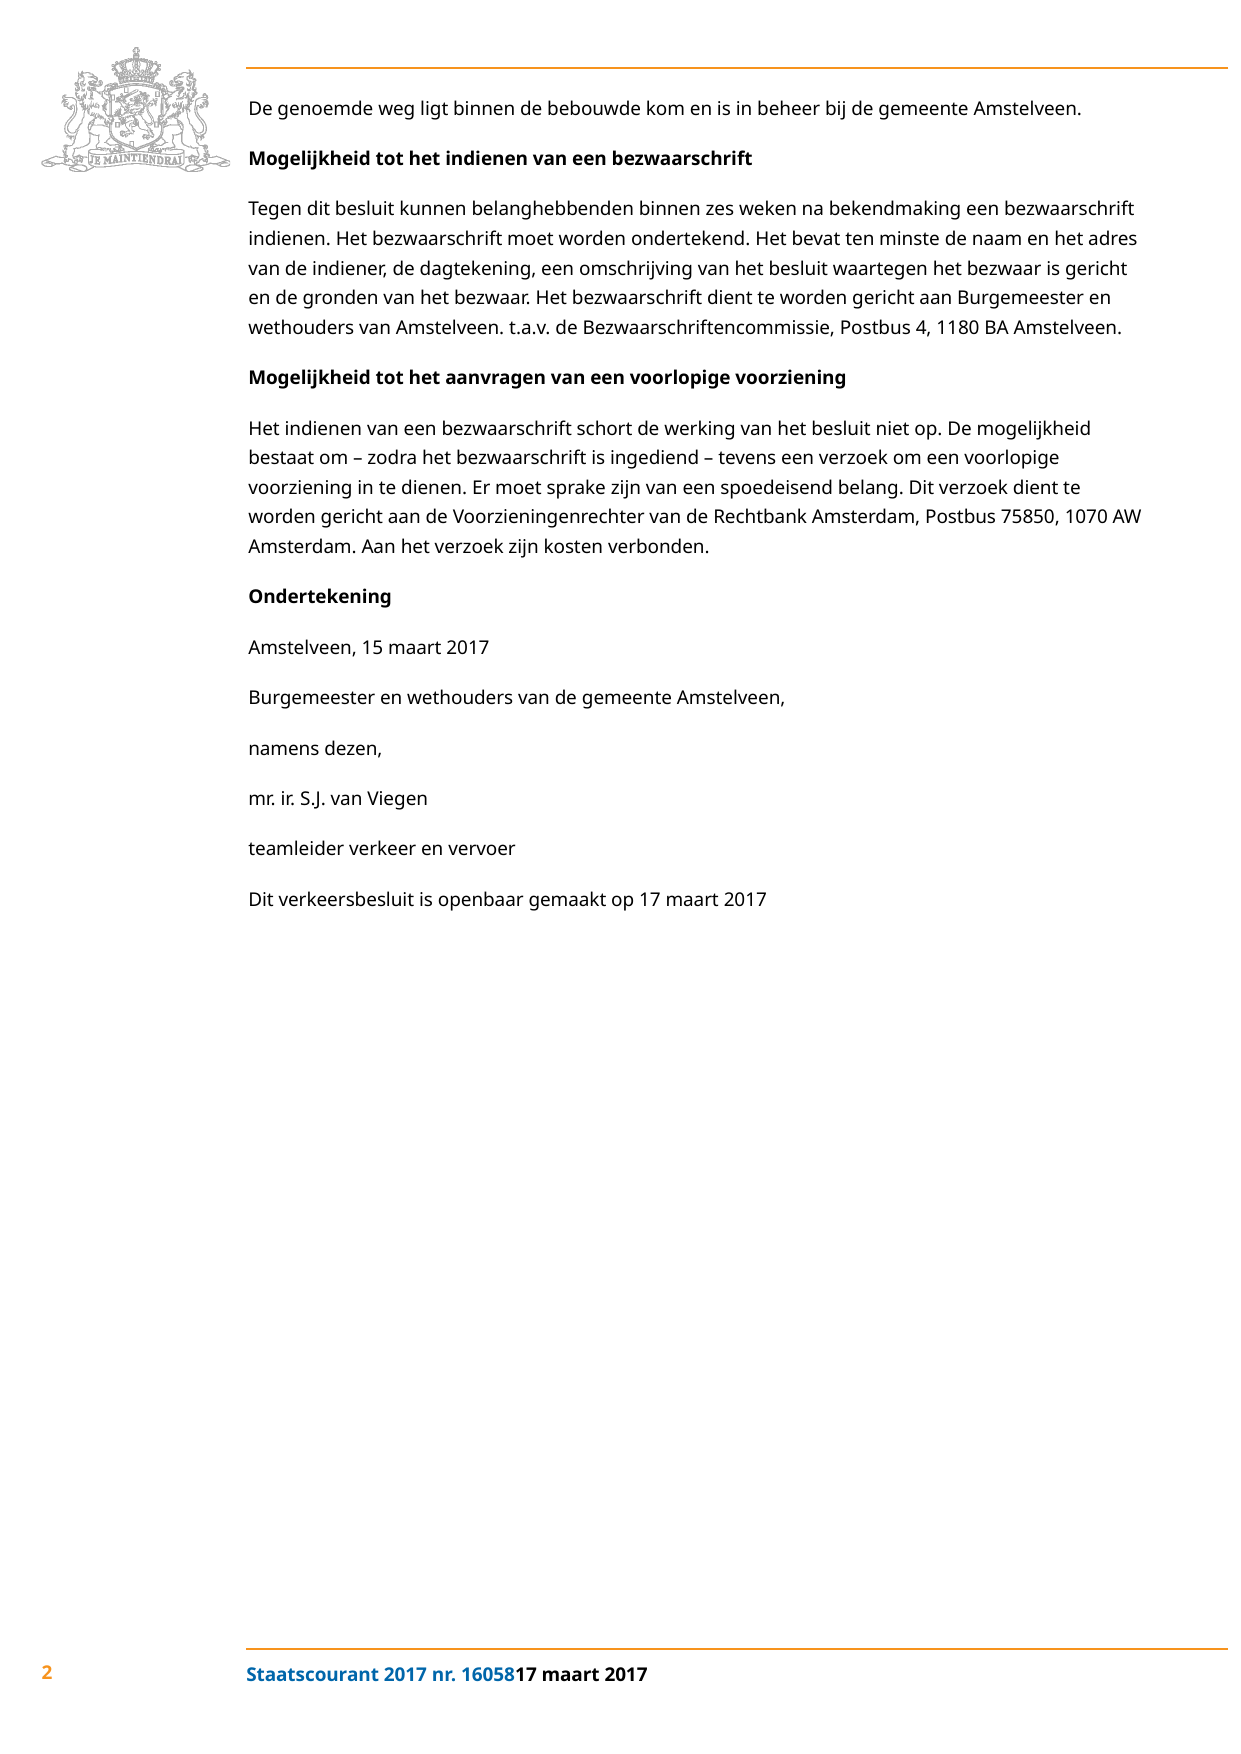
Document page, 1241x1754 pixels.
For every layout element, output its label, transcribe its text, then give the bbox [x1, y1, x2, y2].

text Tegen dit besluit kunnen belanghebbenden binnen zes weken na bekendmaking een bezwaarschrift indienen. Het bezwaarschrift moet worden ondertekend. Het bevat ten minste de naam en het adres van de indiener, de dagtekening, een omschrijving van het besluit waartegen het bezwaar is gericht en de gronden van het bezwaar. Het bezwaarschrift dient te worden gericht aan Burgemeester en wethouders van Amstelveen. t.a.v. de Bezwaarschriftencommissie, Postbus 4, 1180 BA Amstelveen. [248, 196, 1152, 340]
picture [41, 47, 231, 172]
text Het indienen van een bezwaarschrift schort de werking van het besluit niet op. De mogelijkheid bestaat om – zodra het bezwaarschrift is ingediend – tevens een verzoek om een voorlopige voorziening in te dienen. Er moet sprake zijn van een spoedeisend belang. Dit verzoek dient te worden gericht aan de Voorzieningenrechter van de Rechtbank Amsterdam, Postbus 75850, 1070 AW Amsterdam. Aan het verzoek zijn kosten verbonden. [248, 415, 1152, 559]
text De genoemde weg ligt binnen de bebouwde kom en is in beheer bij de gemeente Amstelveen. [248, 95, 1152, 121]
text Ondertekening [248, 583, 1152, 609]
text Dit verkeersbesluit is openbaar gemaakt op 17 maart 2017 [248, 886, 1152, 912]
text namens dezen, [248, 735, 1152, 761]
text Mogelijkheid tot het aanvragen van een voorlopige voorziening [248, 364, 1152, 390]
text Burgemeester en wethouders van de gemeente Amstelveen, [248, 684, 1152, 710]
text teamleider verkeer en vervoer [248, 836, 1152, 861]
text Amstelveen, 15 maart 2017 [248, 634, 1152, 660]
text Mogelijkheid tot het indienen van een bezwaarschrift [248, 145, 1152, 171]
text mr. ir. S.J. van Viegen [248, 785, 1152, 811]
